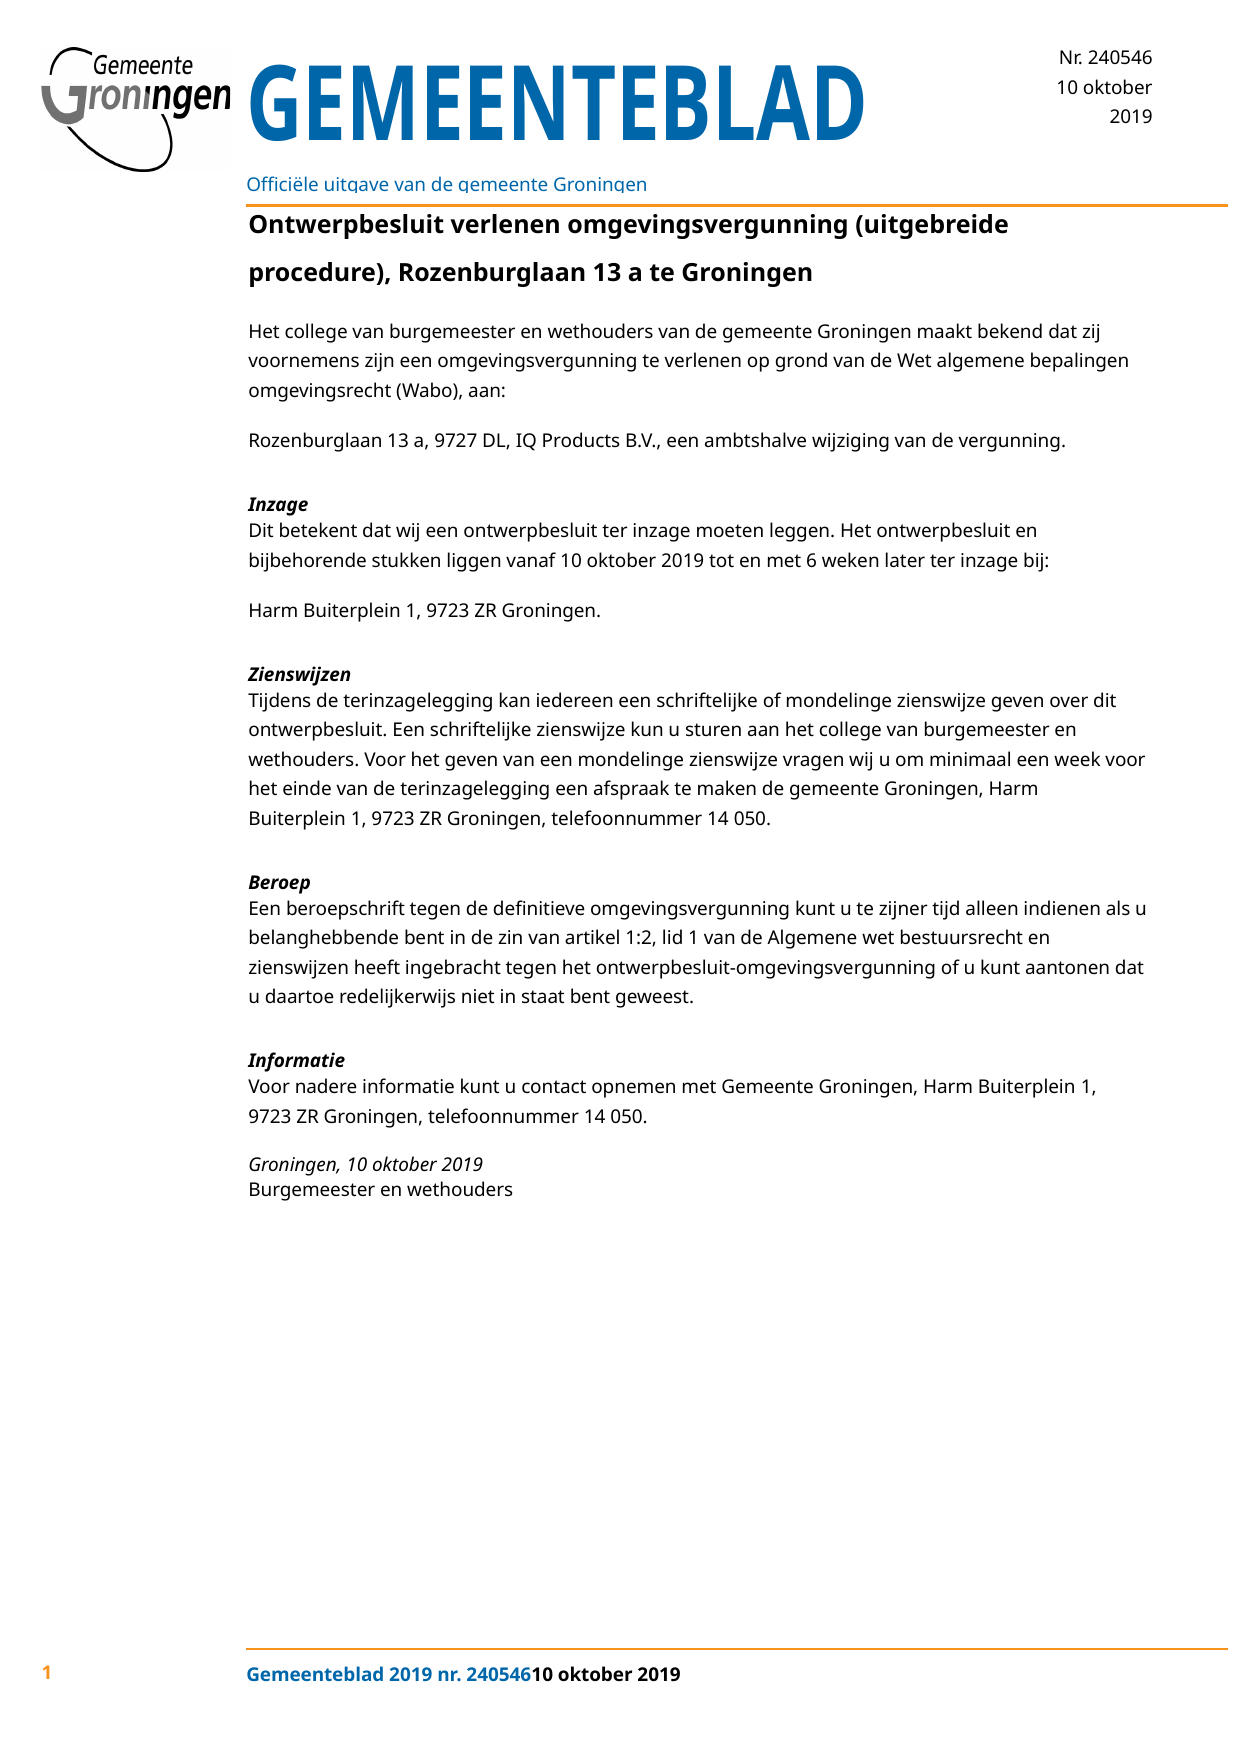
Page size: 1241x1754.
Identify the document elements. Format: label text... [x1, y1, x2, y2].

text Zienswijzen [248, 661, 1152, 687]
text Groningen, 10 oktober 2019 [248, 1151, 1152, 1176]
text Informatie [248, 1048, 1152, 1073]
text Een beroepschrift tegen de definitieve omgevingsvergunning kunt u te zijner tijd alleen indienen als u belanghebbende bent in de zin van artikel 1:2, lid 1 van de Algemene wet bestuursrecht en zienswijzen heeft ingebracht tegen het ontwerpbesluit-omgevingsvergunning of u kunt aantonen dat u daartoe redelijkerwijs niet in staat bent geweest. [248, 895, 1152, 1009]
text Voor nadere informatie kunt u contact opnemen met Gemeente Groningen, Harm Buiterplein 1, 9723 ZR Groningen, telefoonnummer 14 050. [248, 1073, 1152, 1129]
text Dit betekent dat wij een ontwerpbesluit ter inzage moeten leggen. Het ontwerpbesluit en bijbehorende stukken liggen vanaf 10 oktober 2019 tot en met 6 weken later ter inzage bij: [248, 517, 1152, 572]
text Burgemeester en wethouders [248, 1176, 1152, 1202]
text Harm Buiterplein 1, 9723 ZR Groningen. [248, 597, 1152, 623]
text Rozenburglaan 13 a, 9727 DL, IQ Products B.V., een ambtshalve wijziging van de vergunning. [248, 427, 1152, 453]
text Inzage [248, 491, 1152, 517]
text Ontwerpbesluit verlenen omgevingsvergunning (uitgebreide procedure), Rozenburglaan 13 a te Groningen [248, 207, 1152, 288]
picture [41, 47, 231, 172]
text Tijdens de terinzagelegging kan iedereen een schriftelijke of mondelinge zienswijze geven over dit ontwerpbesluit. Een schriftelijke zienswijze kun u sturen aan het college van burgemeester en wethouders. Voor het geven van een mondelinge zienswijze vragen wij u om minimaal een week voor het einde van de terinzagelegging een afspraak te maken de gemeente Groningen, Harm Buiterplein 1, 9723 ZR Groningen, telefoonnummer 14 050. [248, 687, 1152, 831]
text Het college van burgemeester en wethouders van de gemeente Groningen maakt bekend dat zij voornemens zijn een omgevingsvergunning te verlenen op grond van de Wet algemene bepalingen omgevingsrecht (Wabo), aan: [248, 318, 1152, 403]
text Beroep [248, 869, 1152, 895]
